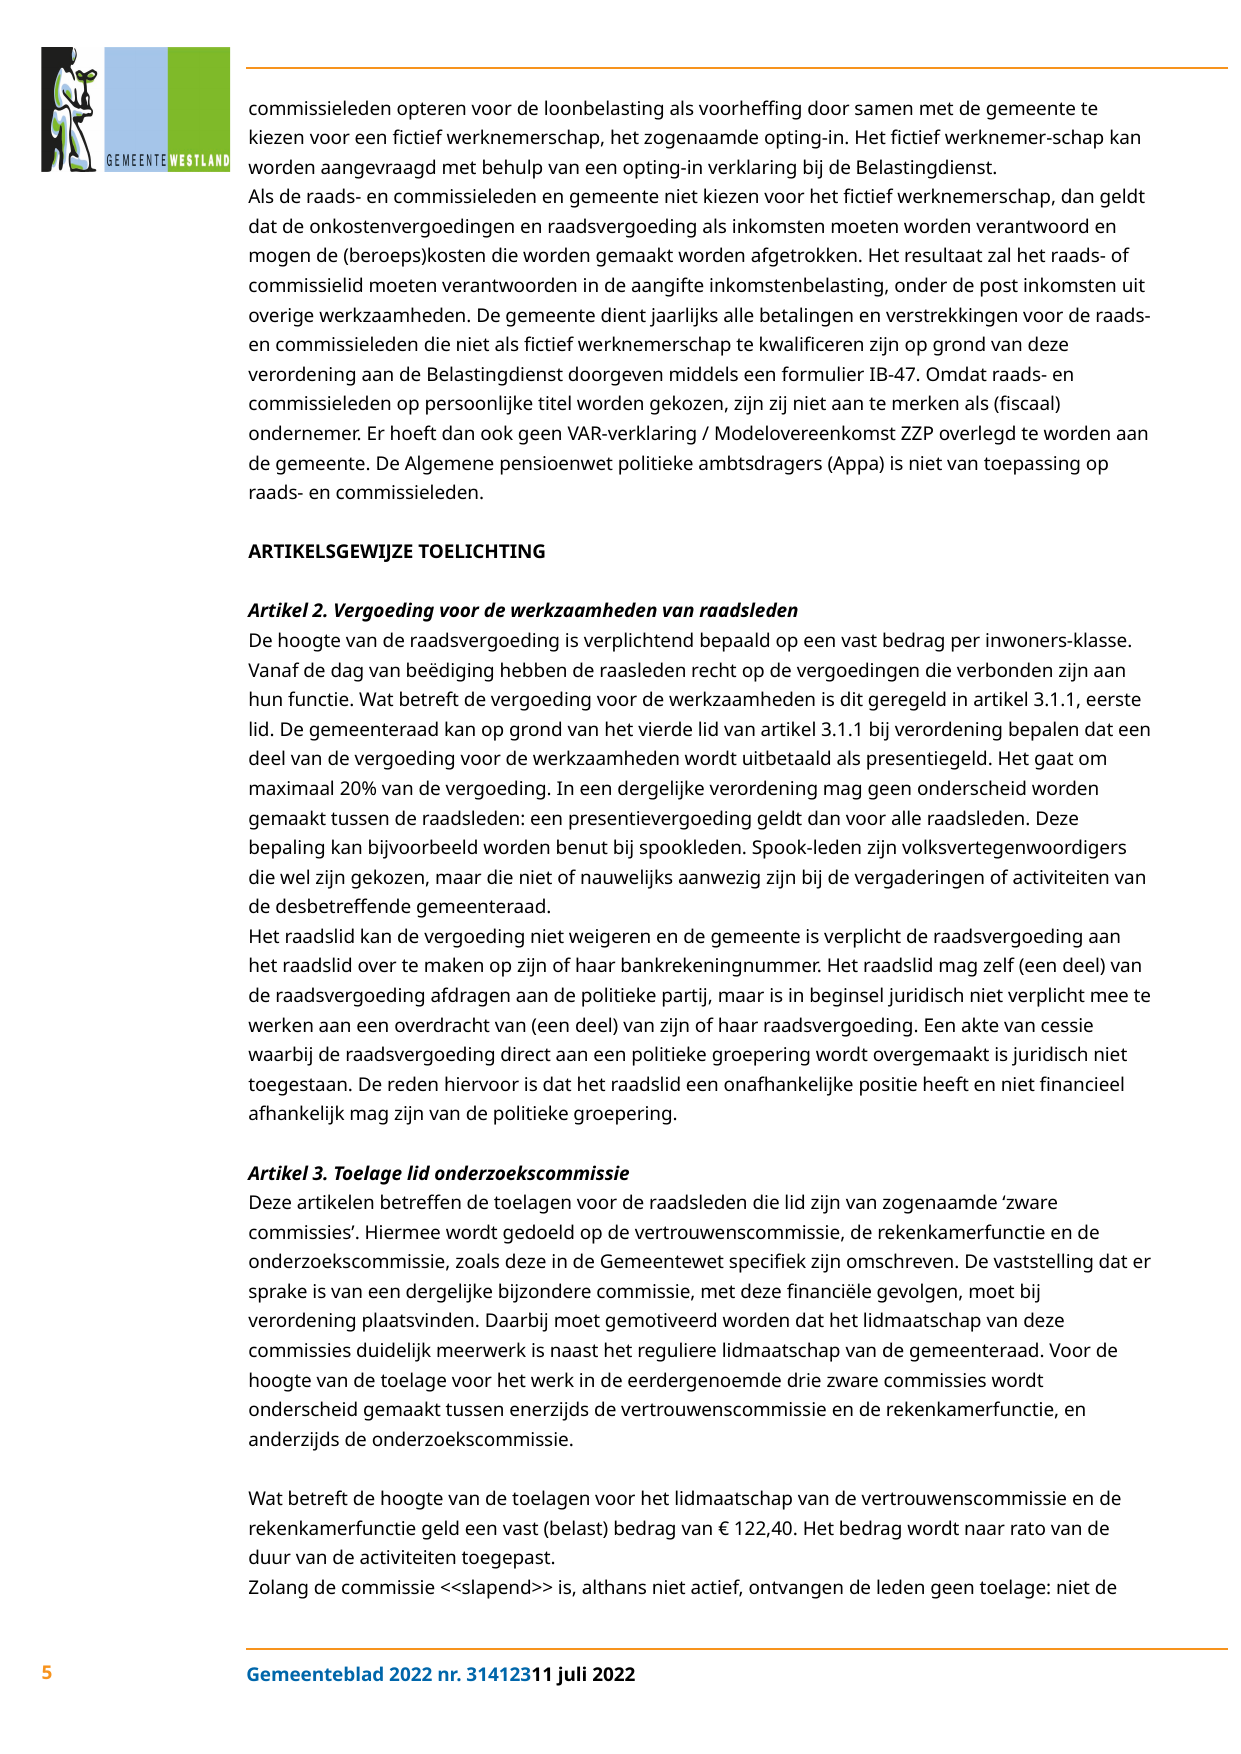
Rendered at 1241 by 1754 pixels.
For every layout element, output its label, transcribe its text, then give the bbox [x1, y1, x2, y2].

text De hoogte van de raadsvergoeding is verplichtend bepaald op een vast bedrag per inwoners-klasse. Vanaf de dag van beëdiging hebben de raasleden recht op de vergoedingen die verbonden zijn aan hun functie. Wat betreft de vergoeding voor de werkzaamheden is dit geregeld in artikel 3.1.1, eerste lid. De gemeenteraad kan op grond van het vierde lid van artikel 3.1.1 bij verordening bepalen dat een deel van de vergoeding voor de werkzaamheden wordt uitbetaald als presentiegeld. Het gaat om maximaal 20% van de vergoeding. In een dergelijke verordening mag geen onderscheid worden gemaakt tussen de raadsleden: een presentievergoeding geldt dan voor alle raadsleden. Deze bepaling kan bijvoorbeeld worden benut bij spookleden. Spook-leden zijn volksvertegenwoordigers die wel zijn gekozen, maar die niet of nauwelijks aanwezig zijn bij de vergaderingen of activiteiten van de desbetreffende gemeenteraad. [248, 627, 1152, 919]
text Zolang de commissie <<slapend>> is, althans niet actief, ontvangen de leden geen toelage: niet de [248, 1574, 1152, 1600]
text Als de raads- en commissieleden en gemeente niet kiezen voor het fictief werknemerschap, dan geldt dat de onkostenvergoedingen en raadsvergoeding als inkomsten moeten worden verantwoord en mogen de (beroeps)kosten die worden gemaakt worden afgetrokken. Het resultaat zal het raads- of commissielid moeten verantwoorden in de aangifte inkomstenbelasting, onder de post inkomsten uit overige werkzaamheden. De gemeente dient jaarlijks alle betalingen en verstrekkingen voor de raads- en commissieleden die niet als fictief werknemerschap te kwalificeren zijn op grond van deze verordening aan de Belastingdienst doorgeven middels een formulier IB-47. Omdat raads- en commissieleden op persoonlijke titel worden gekozen, zijn zij niet aan te merken als (fiscaal) ondernemer. Er hoeft dan ook geen VAR-verklaring / Modelovereenkomst ZZP overlegd te worden aan de gemeente. De Algemene pensioenwet politieke ambtsdragers (Appa) is niet van toepassing op raads- en commissieleden. [248, 183, 1152, 505]
text Het raadslid kan de vergoeding niet weigeren en de gemeente is verplicht de raadsvergoeding aan het raadslid over te maken op zijn of haar bankrekeningnummer. Het raadslid mag zelf (een deel) van de raadsvergoeding afdragen aan de politieke partij, maar is in beginsel juridisch niet verplicht mee te werken aan een overdracht van (een deel) van zijn of haar raadsvergoeding. Een akte van cessie waarbij de raadsvergoeding direct aan een politieke groepering wordt overgemaakt is juridisch niet toegestaan. De reden hiervoor is dat het raadslid een onafhankelijke positie heeft en niet financieel afhankelijk mag zijn van de politieke groepering. [248, 923, 1152, 1126]
text commissieleden opteren voor de loonbelasting als voorheffing door samen met de gemeente te kiezen voor een fictief werknemerschap, het zogenaamde opting-in. Het fictief werknemer-schap kan worden aangevraagd met behulp van een opting-in verklaring bij de Belastingdienst. [248, 95, 1152, 180]
text ARTIKELSGEWIJZE TOELICHTING [248, 538, 1152, 564]
text Artikel 3. Toelage lid onderzoekscommissie [248, 1160, 1152, 1186]
picture [41, 47, 231, 172]
text Wat betreft de hoogte van de toelagen voor het lidmaatschap van de vertrouwenscommissie en de rekenkamerfunctie geld een vast (belast) bedrag van € 122,40. Het bedrag wordt naar rato van de duur van de activiteiten toegepast. [248, 1485, 1152, 1570]
text Deze artikelen betreffen de toelagen voor de raadsleden die lid zijn van zogenaamde ‘zware commissies’. Hiermee wordt gedoeld op de vertrouwenscommissie, de rekenkamerfunctie en de onderzoekscommissie, zoals deze in de Gemeentewet specifiek zijn omschreven. De vaststelling dat er sprake is van een dergelijke bijzondere commissie, met deze financiële gevolgen, moet bij verordening plaatsvinden. Daarbij moet gemotiveerd worden dat het lidmaatschap van deze commissies duidelijk meerwerk is naast het reguliere lidmaatschap van de gemeenteraad. Voor de hoogte van de toelage voor het werk in de eerdergenoemde drie zware commissies wordt onderscheid gemaakt tussen enerzijds de vertrouwenscommissie en de rekenkamerfunctie, en anderzijds de onderzoekscommissie. [248, 1189, 1152, 1452]
text Artikel 2. Vergoeding voor de werkzaamheden van raadsleden [248, 598, 1152, 623]
